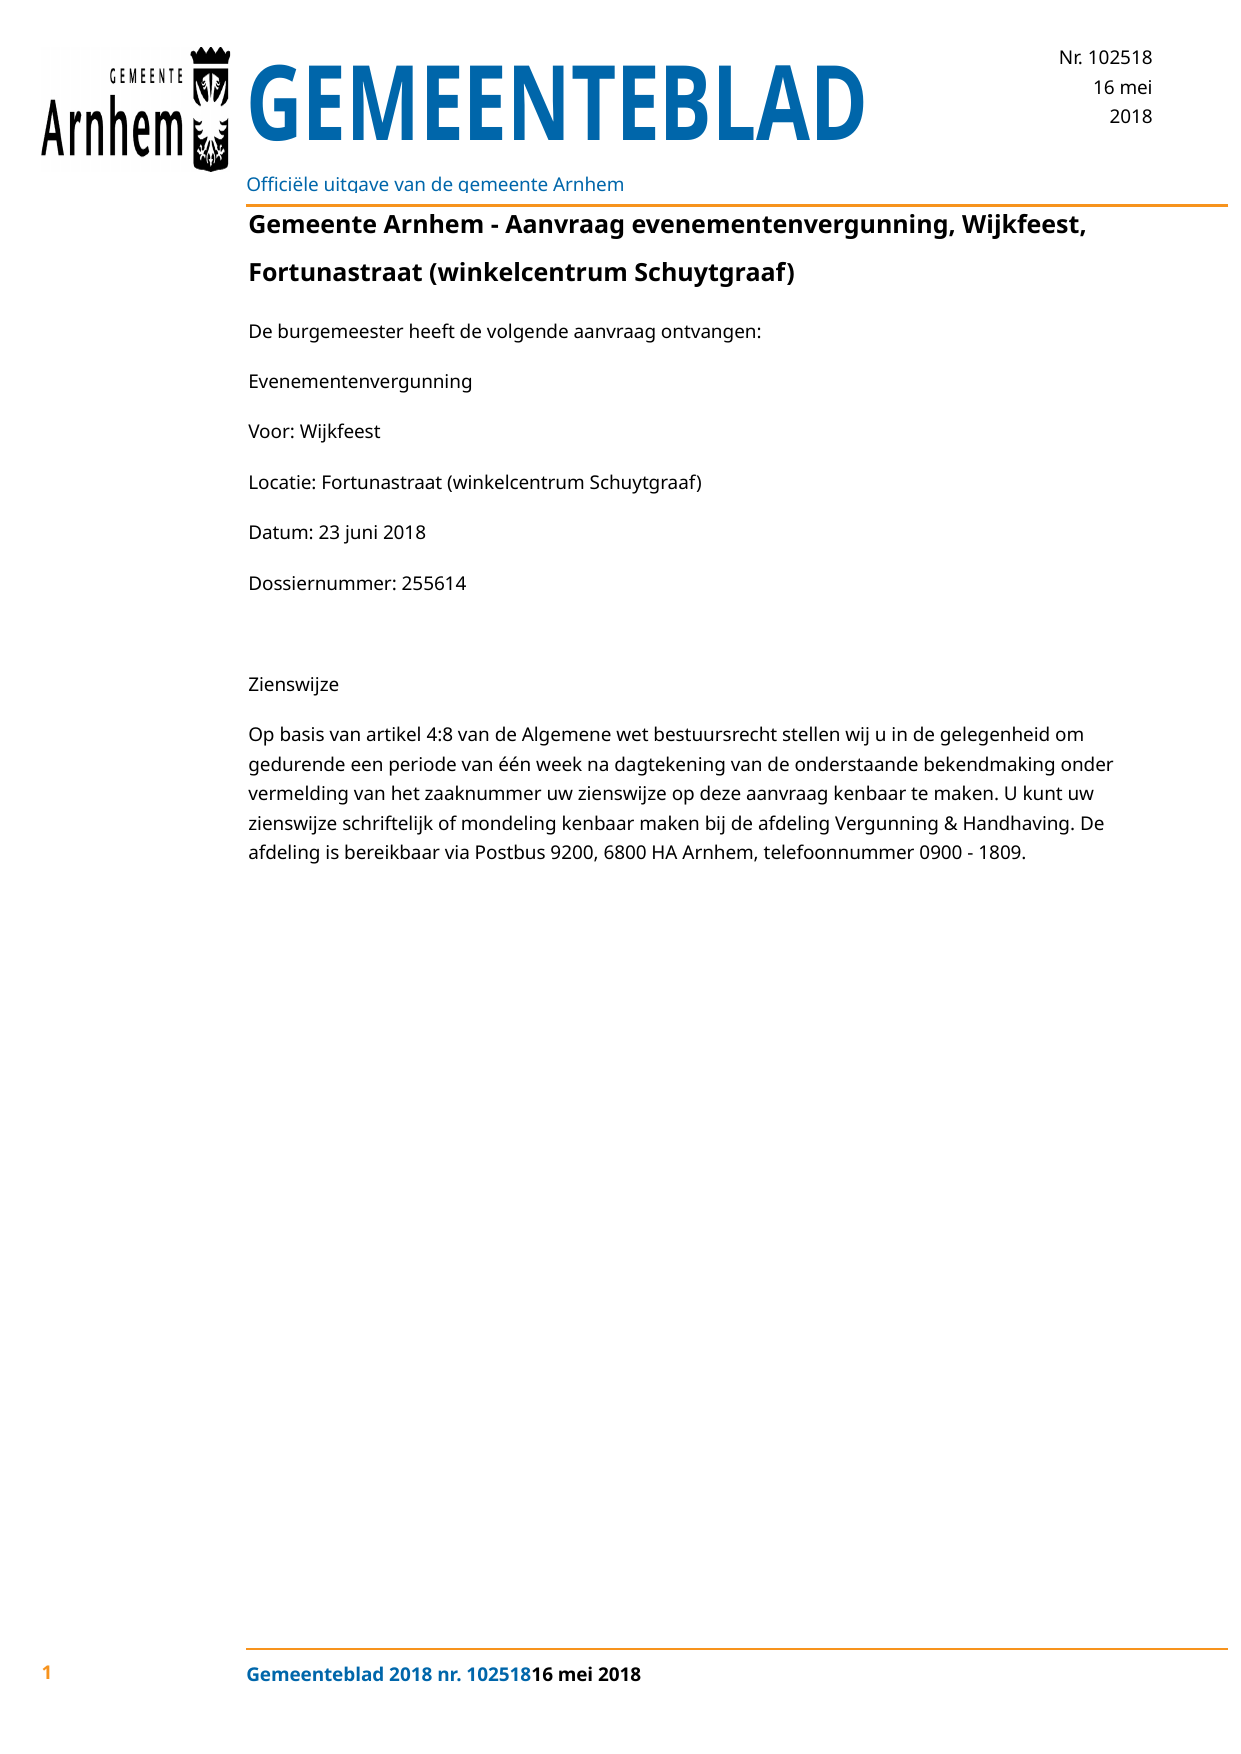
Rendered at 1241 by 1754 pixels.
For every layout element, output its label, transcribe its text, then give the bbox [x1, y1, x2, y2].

text Op basis van artikel 4:8 van de Algemene wet bestuursrecht stellen wij u in de gelegenheid om gedurende een periode van één week na dagtekening van de onderstaande bekendmaking onder vermelding van het zaaknummer uw zienswijze op deze aanvraag kenbaar te maken. U kunt uw zienswijze schriftelijk of mondeling kenbaar maken bij de afdeling Vergunning & Handhaving. De afdeling is bereikbaar via Postbus 9200, 6800 HA Arnhem, telefoonnummer 0900 - 1809. [248, 721, 1152, 865]
text Datum: 23 juni 2018 [248, 519, 1152, 545]
text Locatie: Fortunastraat (winkelcentrum Schuytgraaf) [248, 469, 1152, 495]
text Evenementenvergunning [248, 368, 1152, 394]
text Voor: Wijkfeest [248, 419, 1152, 444]
text Dossiernummer: 255614 [248, 570, 1152, 596]
text De burgemeester heeft de volgende aanvraag ontvangen: [248, 318, 1152, 344]
text Gemeente Arnhem - Aanvraag evenementenvergunning, Wijkfeest, Fortunastraat (winkelcentrum Schuytgraaf) [248, 207, 1152, 288]
text Zienswijze [248, 671, 1152, 697]
picture [41, 47, 231, 172]
